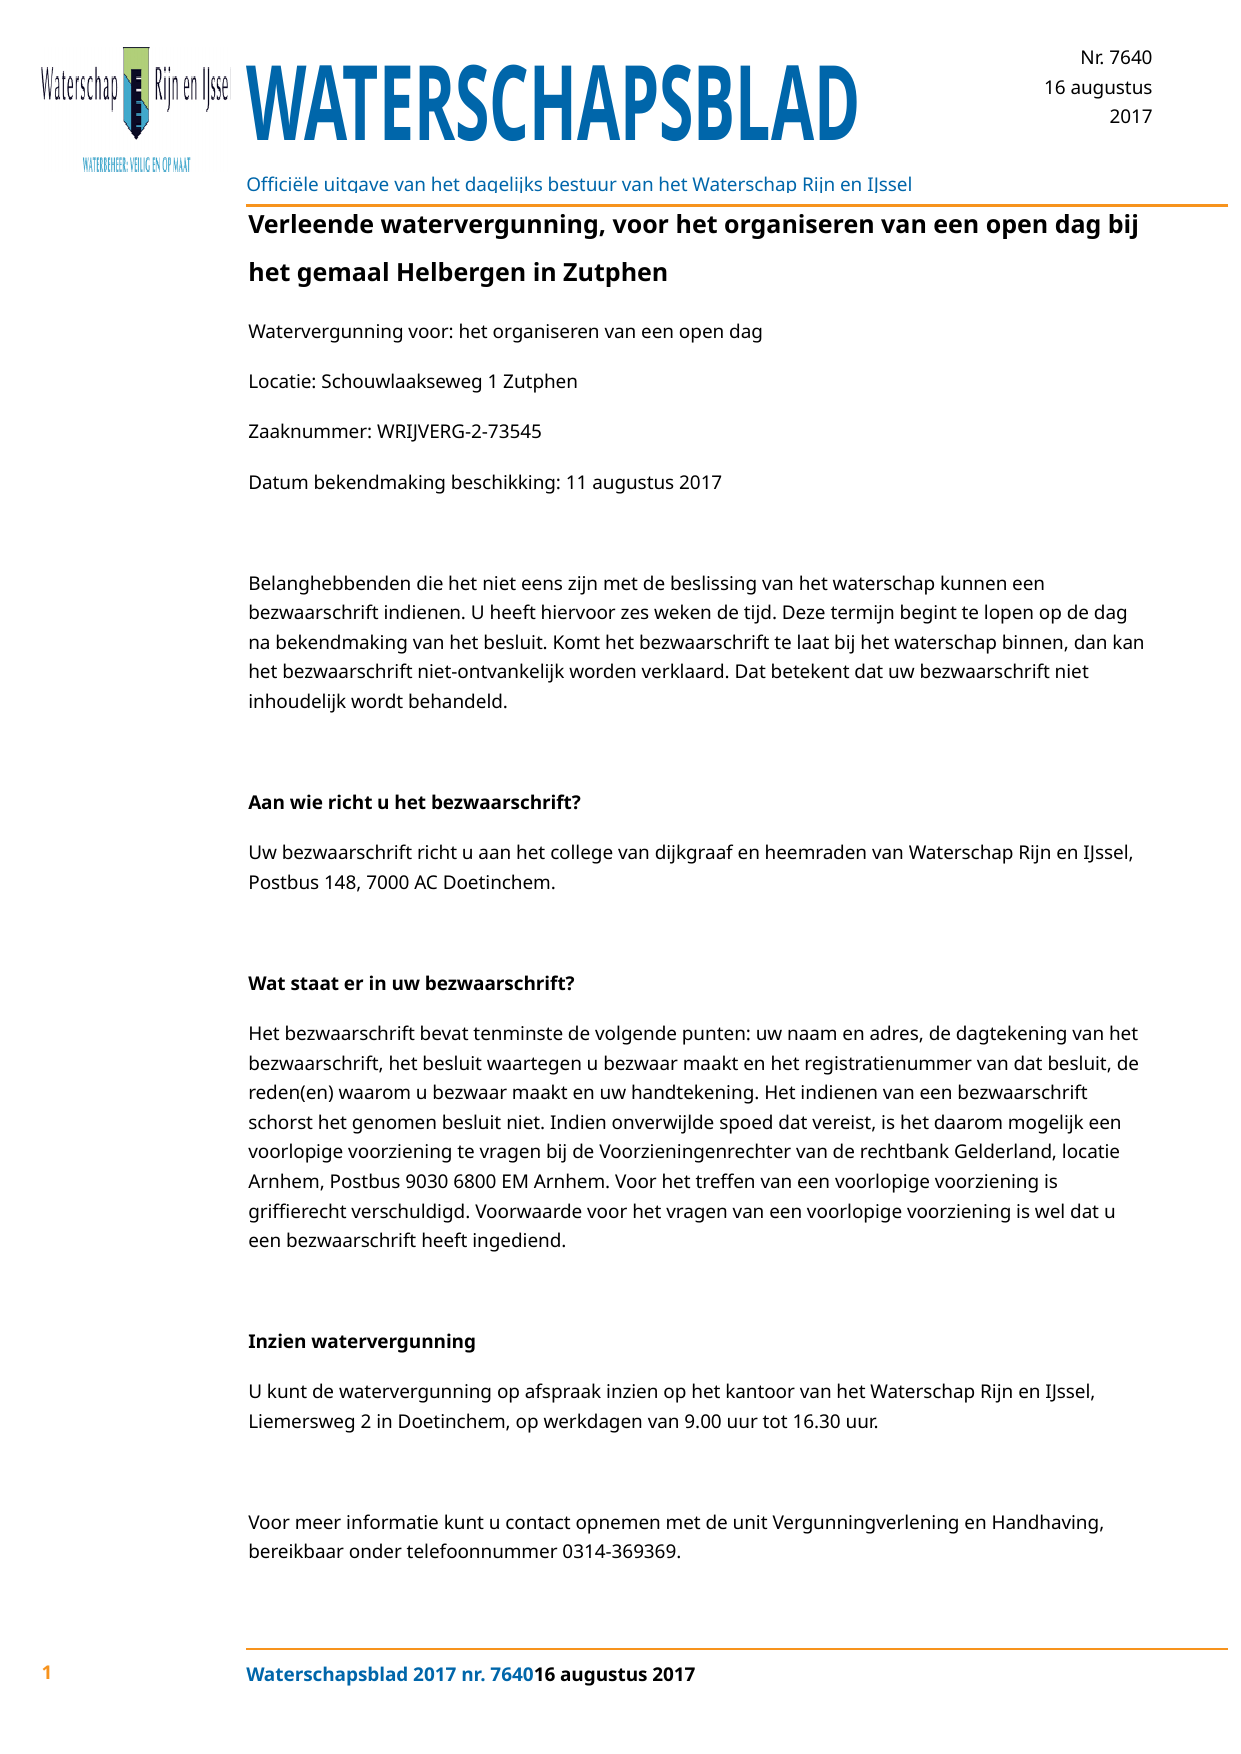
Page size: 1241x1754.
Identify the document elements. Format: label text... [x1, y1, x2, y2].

text Watervergunning voor: het organiseren van een open dag [248, 318, 1152, 344]
text U kunt de watervergunning op afspraak inzien op het kantoor van het Waterschap Rijn en IJssel, Liemersweg 2 in Doetinchem, op werkdagen van 9.00 uur tot 16.30 uur. [248, 1379, 1152, 1434]
text Verleende watervergunning, voor het organiseren van een open dag bij het gemaal Helbergen in Zutphen [248, 207, 1152, 288]
text Datum bekendmaking beschikking: 11 augustus 2017 [248, 469, 1152, 495]
text Inzien watervergunning [248, 1328, 1152, 1354]
text Wat staat er in uw bezwaarschrift? [248, 970, 1152, 996]
text Locatie: Schouwlaakseweg 1 Zutphen [248, 368, 1152, 394]
text Voor meer informatie kunt u contact opnemen met de unit Vergunningverlening en Handhaving, bereikbaar onder telefoonnummer 0314-369369. [248, 1509, 1152, 1564]
picture [41, 47, 231, 172]
text Het bezwaarschrift bevat tenminste de volgende punten: uw naam en adres, de dagtekening van het bezwaarschrift, het besluit waartegen u bezwaar maakt en het registratienummer van dat besluit, de reden(en) waarom u bezwaar maakt en uw handtekening. Het indienen van een bezwaarschrift schorst het genomen besluit niet. Indien onverwijlde spoed dat vereist, is het daarom mogelijk een voorlopige voorziening te vragen bij de Voorzieningenrechter van de rechtbank Gelderland, locatie Arnhem, Postbus 9030 6800 EM Arnhem. Voor het treffen van een voorlopige voorziening is griffierecht verschuldigd. Voorwaarde voor het vragen van een voorlopige voorziening is wel dat u een bezwaarschrift heeft ingediend. [248, 1020, 1152, 1253]
text Zaaknummer: WRIJVERG-2-73545 [248, 419, 1152, 444]
text Belanghebbenden die het niet eens zijn met de beslissing van het waterschap kunnen een bezwaarschrift indienen. U heeft hiervoor zes weken de tijd. Deze termijn begint te lopen op de dag na bekendmaking van het besluit. Komt het bezwaarschrift te laat bij het waterschap binnen, dan kan het bezwaarschrift niet-ontvankelijk worden verklaard. Dat betekent dat uw bezwaarschrift niet inhoudelijk wordt behandeld. [248, 570, 1152, 714]
text Uw bezwaarschrift richt u aan het college van dijkgraaf en heemraden van Waterschap Rijn en IJssel, Postbus 148, 7000 AC Doetinchem. [248, 839, 1152, 895]
text Aan wie richt u het bezwaarschrift? [248, 789, 1152, 815]
